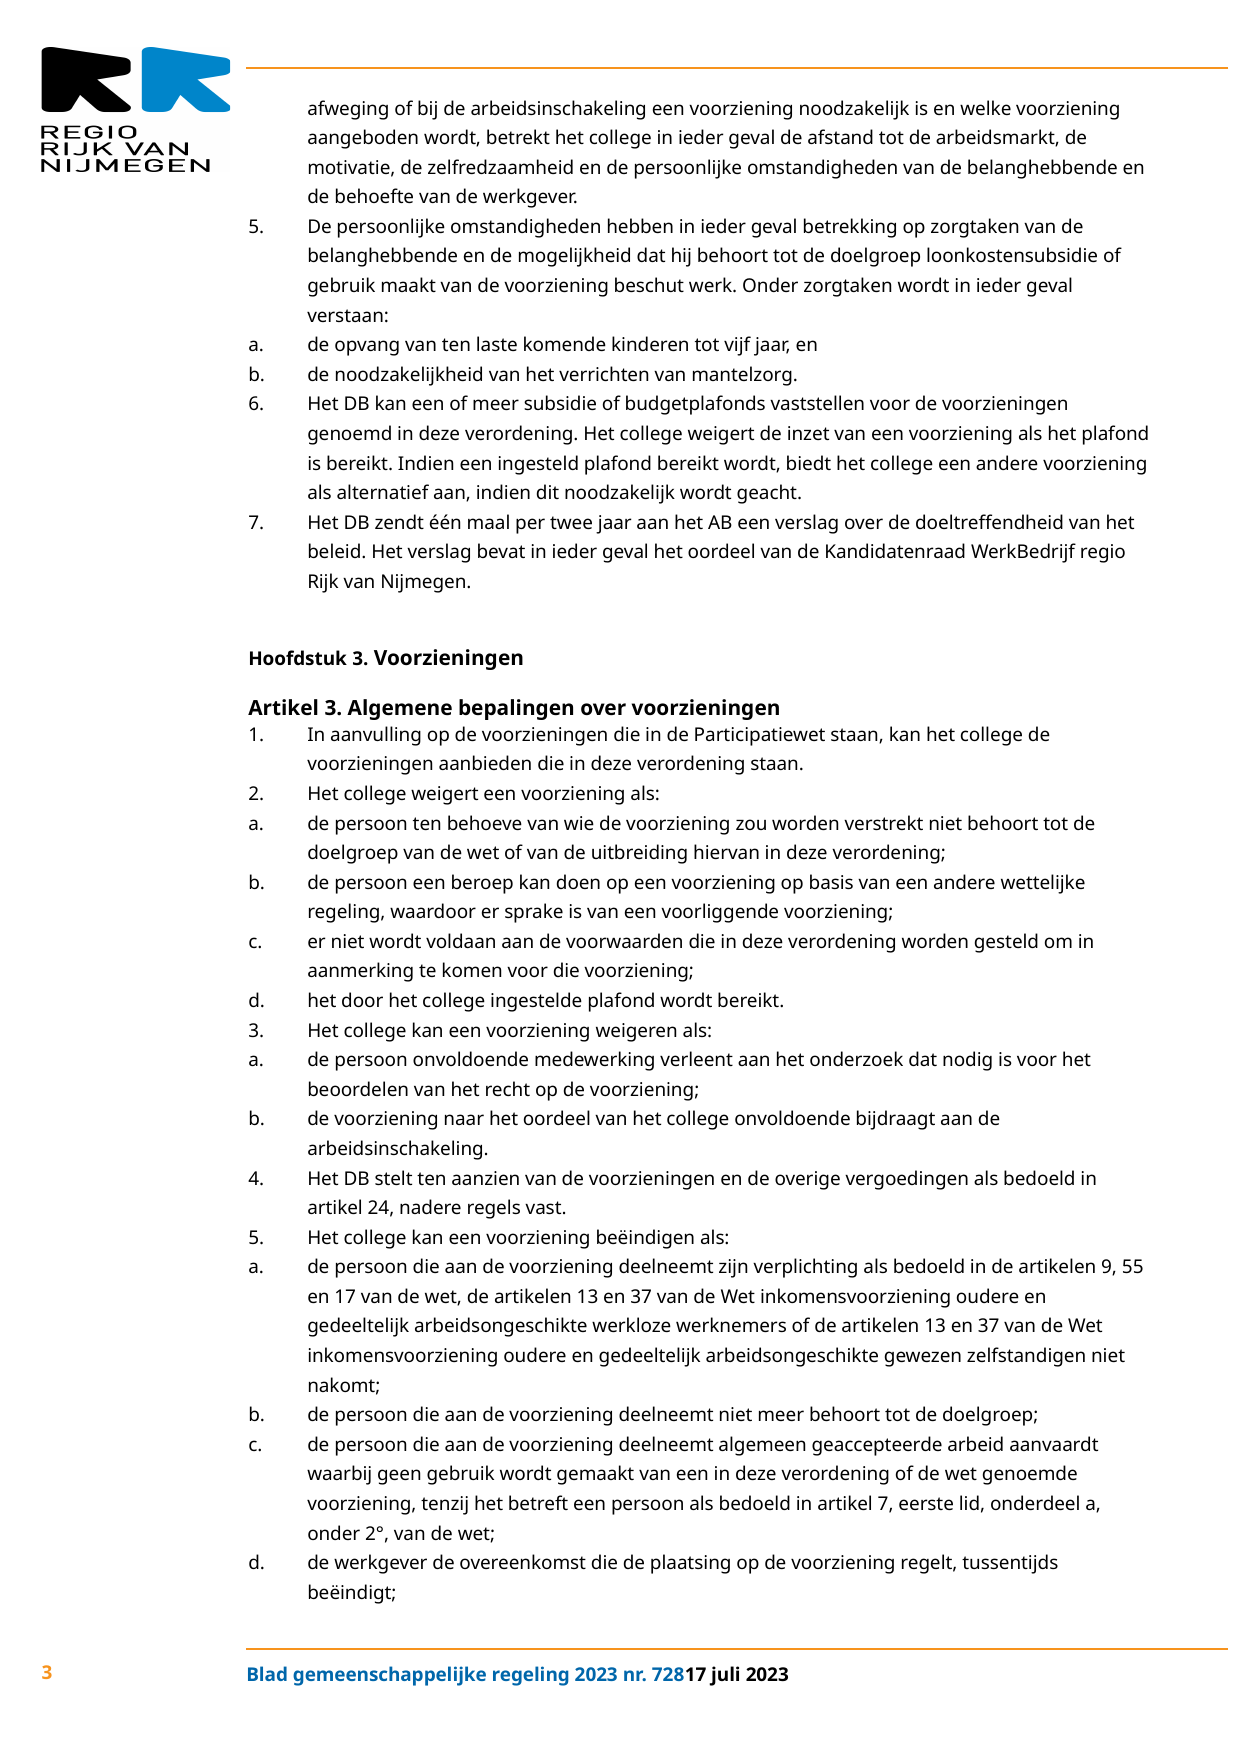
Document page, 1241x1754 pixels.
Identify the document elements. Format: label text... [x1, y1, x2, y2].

list de persoon die aan de voorziening deelneemt niet meer behoort tot de doelgroep; [248, 1401, 1152, 1427]
picture [41, 47, 231, 172]
list de persoon een beroep kan doen op een voorziening op basis van een andere wettelijke regeling, waardoor er sprake is van een voorliggende voorziening; [248, 869, 1152, 924]
list Het DB stelt ten aanzien van de voorzieningen en de overige vergoedingen als bedoeld in artikel 24, nadere regels vast. [248, 1165, 1152, 1220]
list Het college kan een voorziening beëindigen als: [248, 1224, 1152, 1250]
list de noodzakelijkheid van het verrichten van mantelzorg. [248, 361, 1152, 387]
list De persoonlijke omstandigheden hebben in ieder geval betrekking op zorgtaken van de belanghebbende en de mogelijkheid dat hij behoort tot de doelgroep loonkostensubsidie of gebruik maakt van de voorziening beschut werk. Onder zorgtaken wordt in ieder geval verstaan: [248, 213, 1152, 328]
list er niet wordt voldaan aan de voorwaarden die in deze verordening worden gesteld om in aanmerking te komen voor die voorziening; [248, 928, 1152, 983]
list Het college kan een voorziening weigeren als: [248, 1017, 1152, 1043]
list Het DB zendt één maal per twee jaar aan het AB een verslag over de doeltreffendheid van het beleid. Het verslag bevat in ieder geval het oordeel van de Kandidatenraad WerkBedrijf regio Rijk van Nijmegen. [248, 509, 1152, 594]
text Hoofdstuk 3. Voorzieningen [248, 643, 1152, 672]
list Het DB kan een of meer subsidie of budgetplafonds vaststellen voor de voorzieningen genoemd in deze verordening. Het college weigert de inzet van een voorziening als het plafond is bereikt. Indien een ingesteld plafond bereikt wordt, biedt het college een andere voorziening als alternatief aan, indien dit noodzakelijk wordt geacht. [248, 391, 1152, 505]
list de werkgever de overeenkomst die de plaatsing op de voorziening regelt, tussentijds beëindigt; [248, 1549, 1152, 1605]
list de persoon die aan de voorziening deelneemt zijn verplichting als bedoeld in de artikelen 9, 55 en 17 van de wet, de artikelen 13 en 37 van de Wet inkomensvoorziening oudere en gedeeltelijk arbeidsongeschikte werkloze werknemers of de artikelen 13 en 37 van de Wet inkomensvoorziening oudere en gedeeltelijk arbeidsongeschikte gewezen zelfstandigen niet nakomt; [248, 1253, 1152, 1398]
text Artikel 3. Algemene bepalingen over voorzieningen [248, 693, 1152, 721]
list In aanvulling op de voorzieningen die in de Participatiewet staan, kan het college de voorzieningen aanbieden die in deze verordening staan. [248, 721, 1152, 776]
list de persoon die aan de voorziening deelneemt algemeen geaccepteerde arbeid aanvaardt waarbij geen gebruik wordt gemaakt van een in deze verordening of de wet genoemde voorziening, tenzij het betreft een persoon als bedoeld in artikel 7, eerste lid, onderdeel a, onder 2°, van de wet; [248, 1431, 1152, 1546]
list afweging of bij de arbeidsinschakeling een voorziening noodzakelijk is en welke voorziening aangeboden wordt, betrekt het college in ieder geval de afstand tot de arbeidsmarkt, de motivatie, de zelfredzaamheid en de persoonlijke omstandigheden van de belanghebbende en de behoefte van de werkgever. [248, 95, 1152, 209]
list het door het college ingestelde plafond wordt bereikt. [248, 987, 1152, 1013]
list de persoon onvoldoende medewerking verleent aan het onderzoek dat nodig is voor het beoordelen van het recht op de voorziening; [248, 1046, 1152, 1102]
list Het college weigert een voorziening als: [248, 780, 1152, 806]
list de voorziening naar het oordeel van het college onvoldoende bijdraagt aan de arbeidsinschakeling. [248, 1106, 1152, 1161]
list de opvang van ten laste komende kinderen tot vijf jaar, en [248, 331, 1152, 357]
picture [161, 47, 231, 59]
list de persoon ten behoeve van wie de voorziening zou worden verstrekt niet behoort tot de doelgroep van de wet of van de uitbreiding hiervan in deze verordening; [248, 810, 1152, 865]
picture [200, 73, 231, 105]
